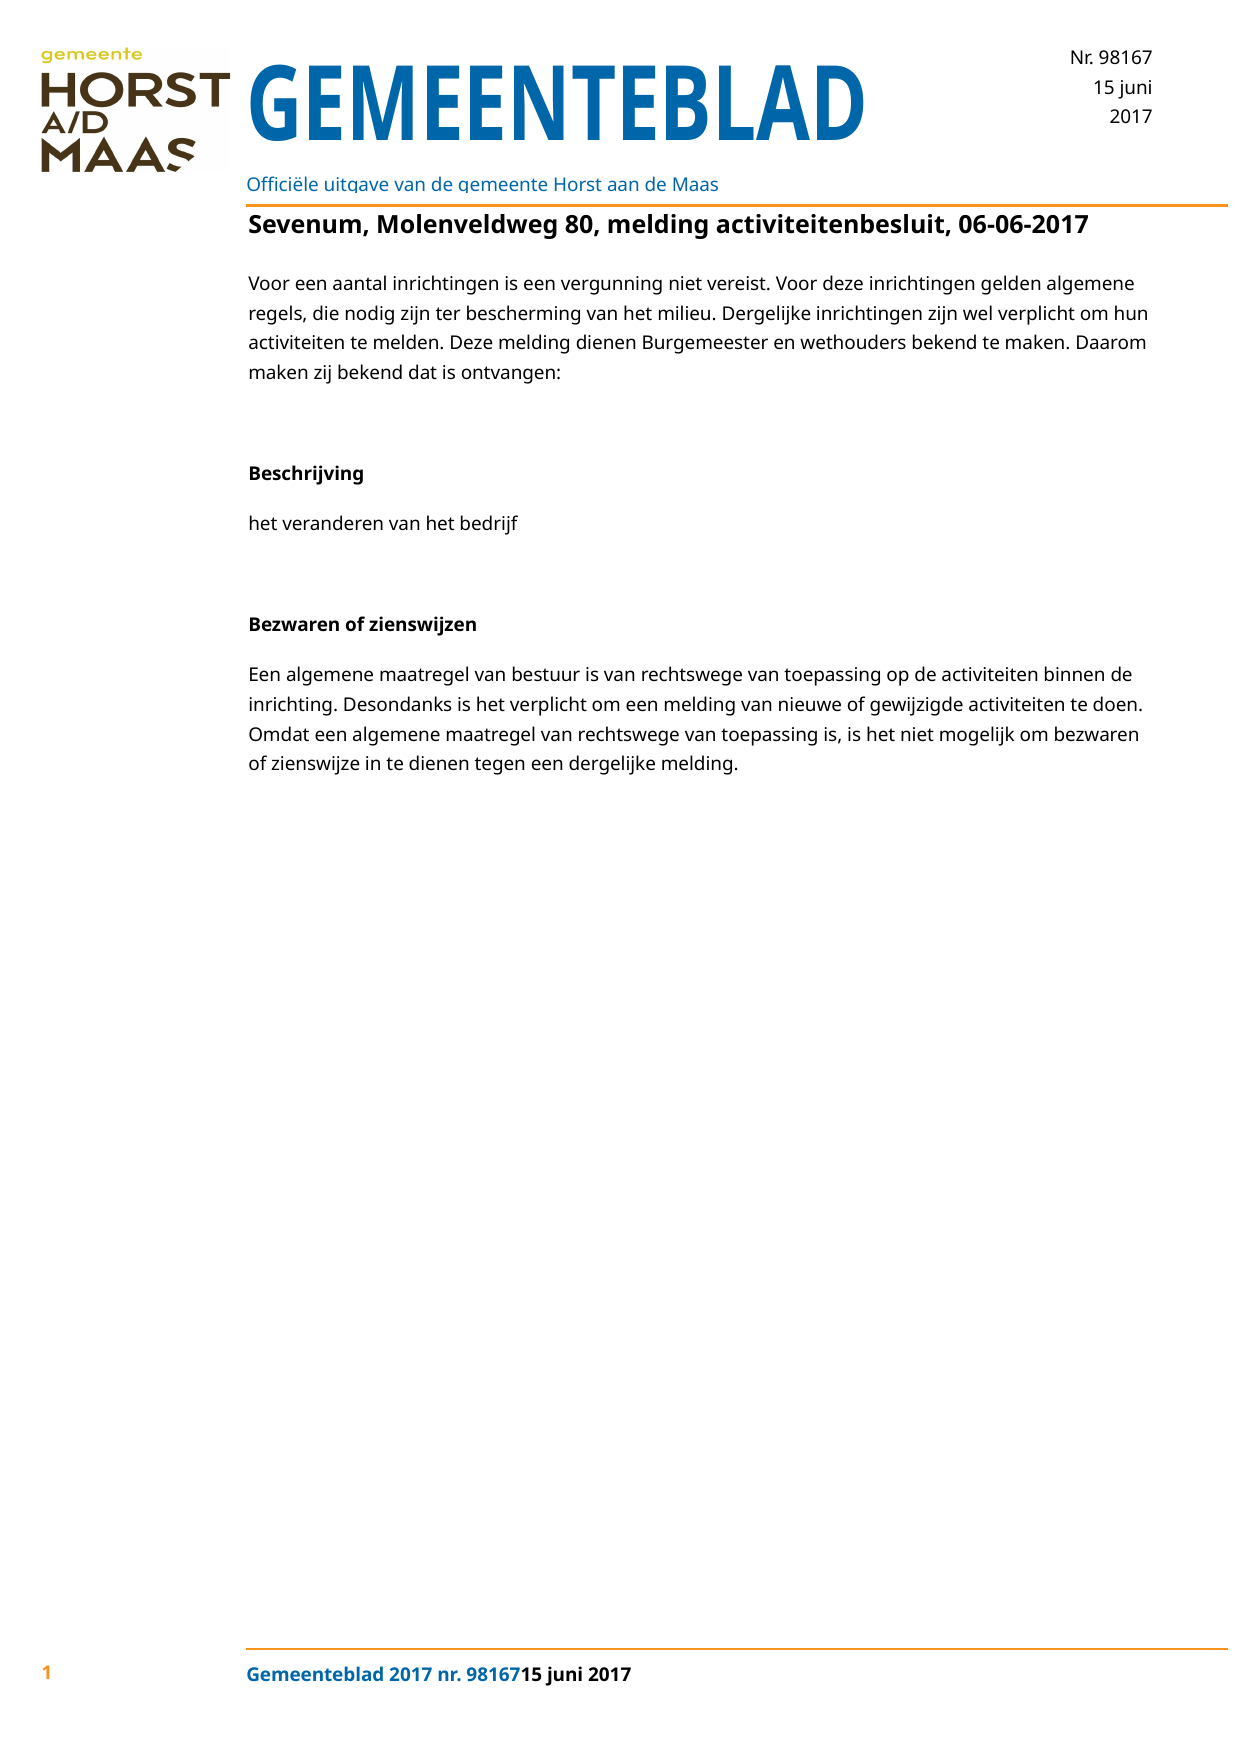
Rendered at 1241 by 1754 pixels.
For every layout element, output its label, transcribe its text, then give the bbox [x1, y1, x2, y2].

text Voor een aantal inrichtingen is een vergunning niet vereist. Voor deze inrichtingen gelden algemene regels, die nodig zijn ter bescherming van het milieu. Dergelijke inrichtingen zijn wel verplicht om hun activiteiten te melden. Deze melding dienen Burgemeester en wethouders bekend te maken. Daarom maken zij bekend dat is ontvangen: [248, 270, 1152, 385]
text Bezwaren of zienswijzen [248, 611, 1152, 637]
picture [41, 47, 231, 172]
text het veranderen van het bedrijf [248, 510, 1152, 536]
text Een algemene maatregel van bestuur is van rechtswege van toepassing op de activiteiten binnen de inrichting. Desondanks is het verplicht om een melding van nieuwe of gewijzigde activiteiten te doen. Omdat een algemene maatregel van rechtswege van toepassing is, is het niet mogelijk om bezwaren of zienswijze in te dienen tegen een dergelijke melding. [248, 662, 1152, 776]
text Sevenum, Molenveldweg 80, melding activiteitenbesluit, 06-06-2017 [248, 207, 1152, 241]
text Beschrijving [248, 460, 1152, 486]
